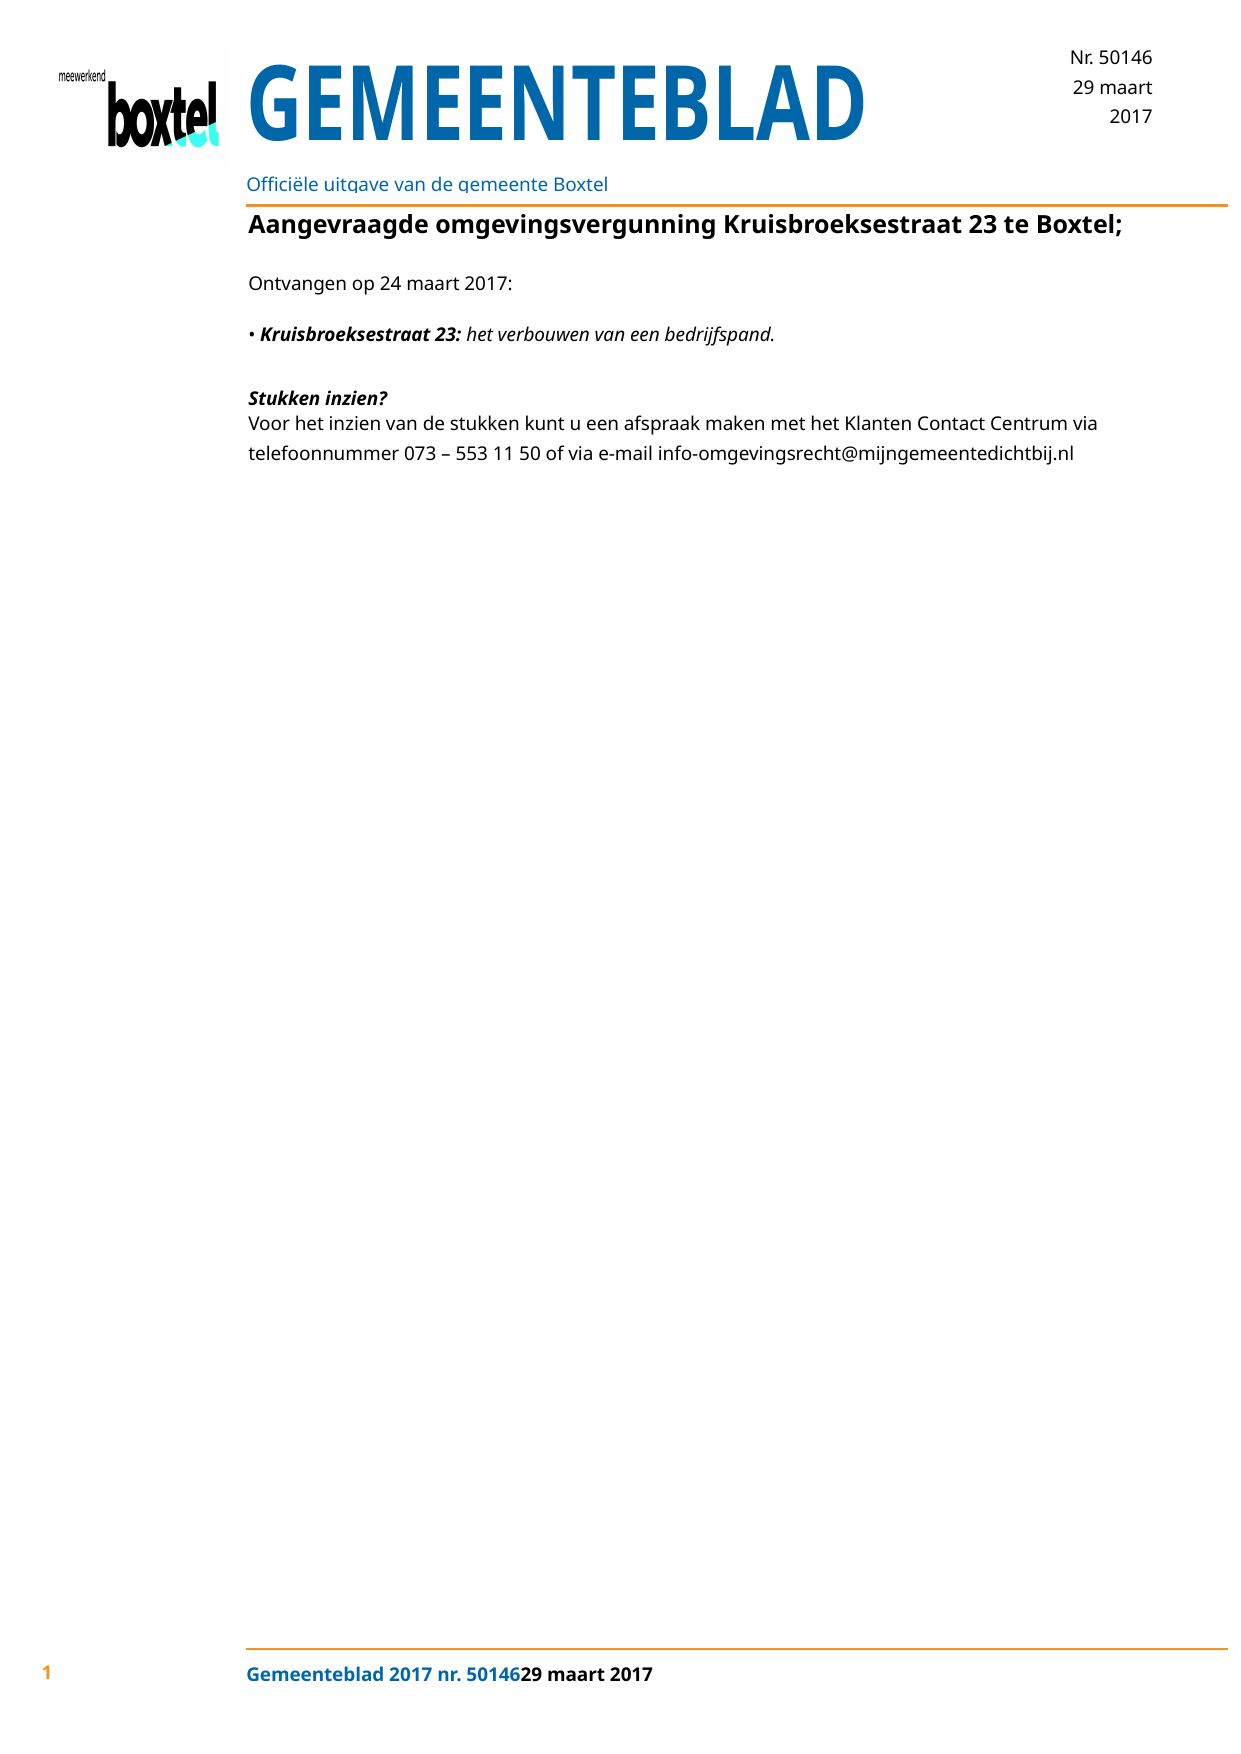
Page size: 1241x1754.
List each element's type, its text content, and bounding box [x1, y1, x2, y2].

text Voor het inzien van de stukken kunt u een afspraak maken met het Klanten Contact Centrum via telefoonnummer 073 – 553 11 50 of via e-mail info-omgevingsrecht@mijngemeentedichtbij.nl [248, 410, 1152, 466]
picture [41, 47, 231, 172]
text Stukken inzien? [248, 385, 1152, 410]
text Ontvangen op 24 maart 2017: [248, 270, 1152, 296]
text Aangevraagde omgevingsvergunning Kruisbroeksestraat 23 te Boxtel; [248, 207, 1152, 241]
text • Kruisbroeksestraat 23: het verbouwen van een bedrijfspand. [248, 321, 1152, 346]
